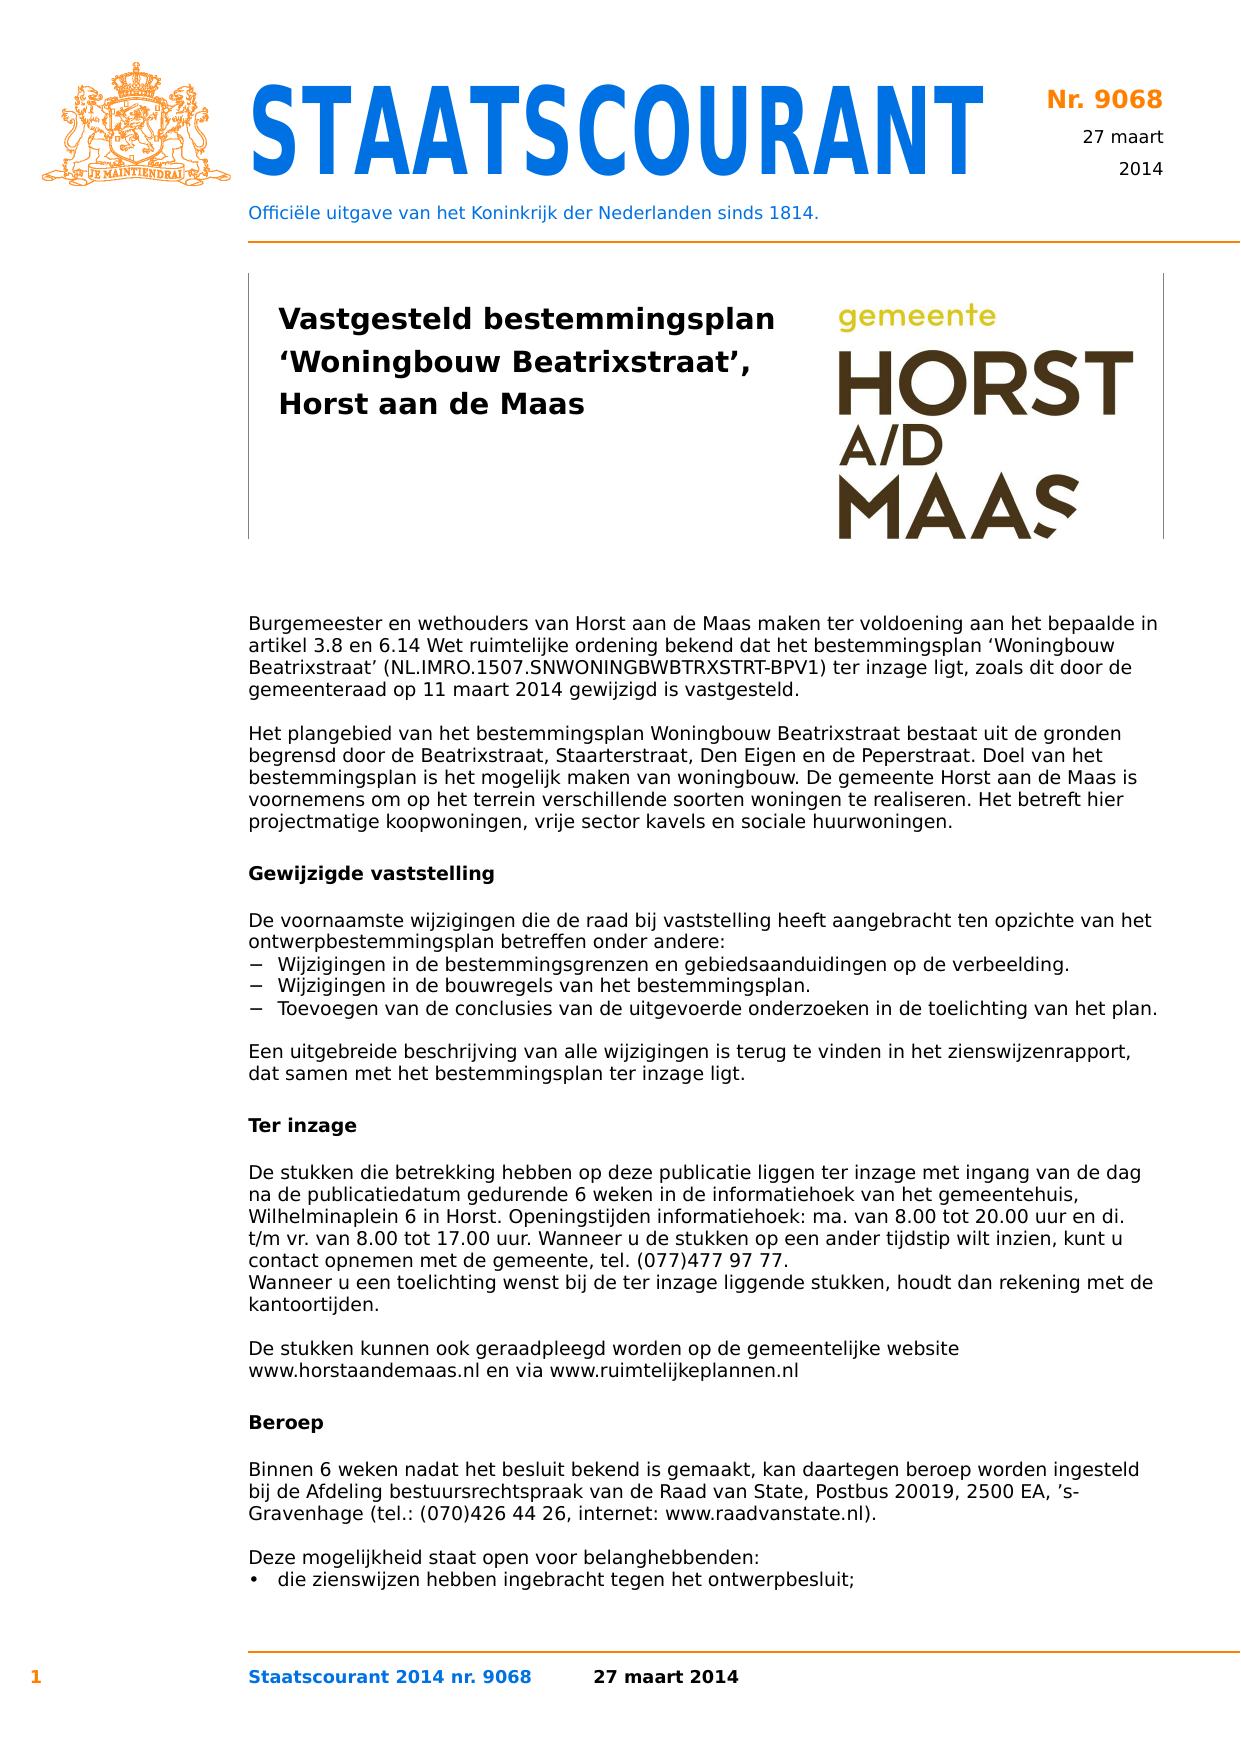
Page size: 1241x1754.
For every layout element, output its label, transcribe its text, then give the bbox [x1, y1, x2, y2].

text − Wijzigingen in de bestemmingsgrenzen en gebiedsaanduidingen op de verbeelding. [248, 953, 1163, 975]
table_cell 2014 [998, 153, 1240, 203]
text − Wijzigingen in de bouwregels van het bestemmingsplan. [248, 975, 1163, 997]
text Binnen 6 weken nadat het besluit bekend is gemaakt, kan daartegen beroep worden ingesteld bij de Afdeling bestuursrechtspraak van de Raad van State, Postbus 20019, 2500 EA, ’s-Gravenhage (tel.: (070)426 44 26, internet: www.raadvanstate.nl). [248, 1459, 1163, 1525]
subtitle Vastgesteld bestemmingsplan ‘Woningbouw Beatrixstraat’, Horst aan de Maas [249, 273, 1163, 539]
picture [838, 302, 1134, 539]
text De stukken die betrekking hebben op deze publicatie liggen ter inzage met ingang van de dag na de publicatiedatum gedurende 6 weken in de informatiehoek van het gemeentehuis, Wilhelminaplein 6 in Horst. Openingstijden informatiehoek: ma. van 8.00 tot 20.00 uur en di. t/m vr. van 8.00 tot 17.00 uur. Wanneer u de stukken op een ander tijdstip wilt inzien, kunt u contact opnemen met de gemeente, tel. (077)477 97 77. [248, 1162, 1163, 1272]
text Burgemeester en wethouders van Horst aan de Maas maken ter voldoening aan het bepaalde in artikel 3.8 en 6.14 Wet ruimtelijke ordening bekend dat het bestemmingsplan ‘Woningbouw Beatrixstraat’ (NL.IMRO.1507.SNWONINGBWBTRXSTRT-BPV1) ter inzage ligt, zoals dit door de gemeenteraad op 11 maart 2014 gewijzigd is vastgesteld. [248, 613, 1163, 701]
table_cell Officiële uitgave van het Koninkrijk der Nederlanden sinds 1814. [248, 203, 1240, 241]
text Wanneer u een toelichting wenst bij de ter inzage liggende stukken, houdt dan rekening met de kantoortijden. [248, 1272, 1163, 1316]
table_cell 27 maart [998, 121, 1240, 153]
picture [41, 62, 231, 186]
text − Toevoegen van de conclusies van de uitgevoerde onderzoeken in de toelichting van het plan. [248, 997, 1163, 1019]
text Deze mogelijkheid staat open voor belanghebbenden: [248, 1547, 1163, 1569]
subtitle Gewijzigde vaststelling [248, 862, 1163, 884]
text Het plangebied van het bestemmingsplan Woningbouw Beatrixstraat bestaat uit de gronden begrensd door de Beatrixstraat, Staarterstraat, Den Eigen en de Peperstraat. Doel van het bestemmingsplan is het mogelijk maken van woningbouw. De gemeente Horst aan de Maas is voornemens om op het terrein verschillende soorten woningen te realiseren. Het betreft hier projectmatige koopwoningen, vrije sector kavels en sociale huurwoningen. [248, 723, 1163, 832]
subtitle Ter inzage [248, 1115, 1163, 1137]
table_header Nr. 9068 [998, 62, 1240, 121]
text De stukken kunnen ook geraadpleegd worden op de gemeentelijke website www.horstaandemaas.nl en via www.ruimtelijkeplannen.nl [248, 1338, 1163, 1382]
text • die zienswijzen hebben ingebracht tegen het ontwerpbesluit; [248, 1569, 1163, 1591]
subtitle Beroep [248, 1412, 1163, 1434]
text Een uitgebreide beschrijving van alle wijzigingen is terug te vinden in het zienswijzenrapport, dat samen met het bestemmingsplan ter inzage ligt. [248, 1041, 1163, 1085]
text De voornaamste wijzigingen die de raad bij vaststelling heeft aangebracht ten opzichte van het ontwerpbestemmingsplan betreffen onder andere: [248, 909, 1163, 953]
table_header STAATSCOURANT [248, 62, 998, 203]
table_header [25, 62, 248, 241]
